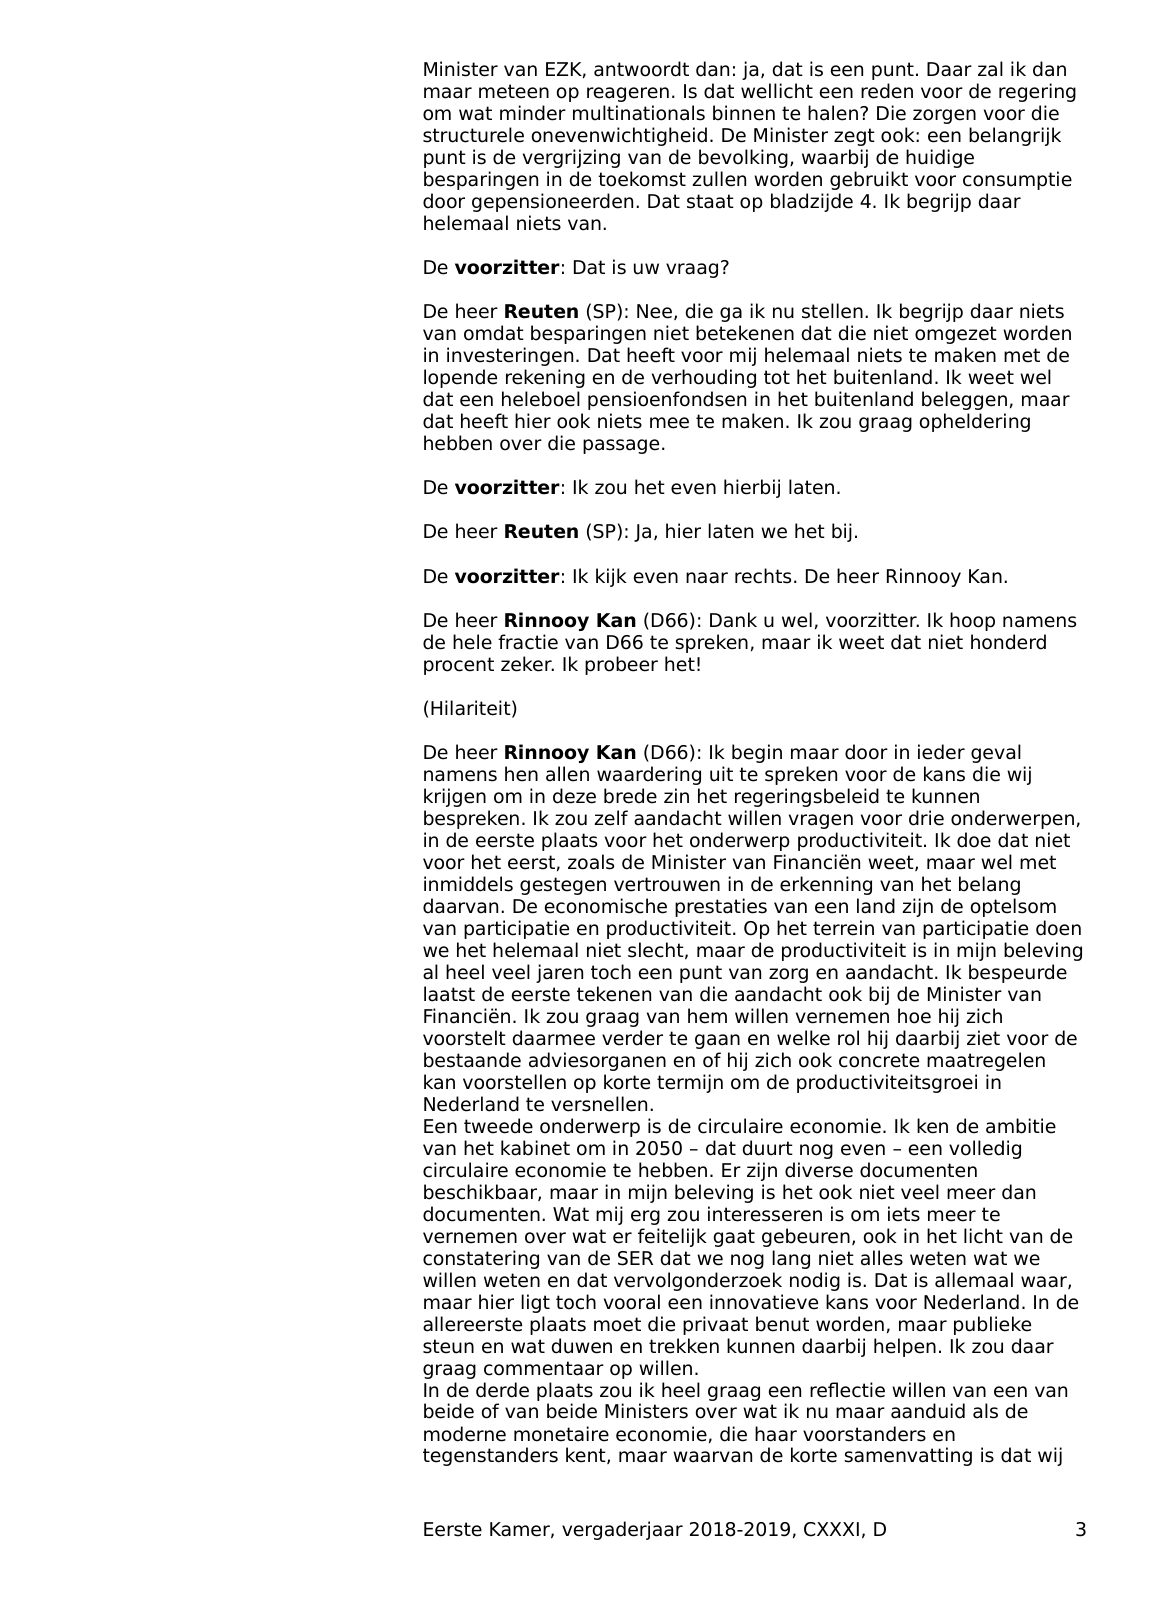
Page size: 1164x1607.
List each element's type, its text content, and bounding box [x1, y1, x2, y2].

text De heer Rinnooy Kan (D66): Ik begin maar door in ieder geval namens hen allen waardering uit te spreken voor de kans die wij krijgen om in deze brede zin het regeringsbeleid te kunnen bespreken. Ik zou zelf aandacht willen vragen voor drie onderwerpen, in de eerste plaats voor het onderwerp productiviteit. Ik doe dat niet voor het eerst, zoals de Minister van Financiën weet, maar wel met inmiddels gestegen vertrouwen in de erkenning van het belang daarvan. De economische prestaties van een land zijn de optelsom van participatie en productiviteit. Op het terrein van participatie doen we het helemaal niet slecht, maar de productiviteit is in mijn beleving al heel veel jaren toch een punt van zorg en aandacht. Ik bespeurde laatst de eerste tekenen van die aandacht ook bij de Minister van Financiën. Ik zou graag van hem willen vernemen hoe hij zich voorstelt daarmee verder te gaan en welke rol hij daarbij ziet voor de bestaande adviesorganen en of hij zich ook concrete maatregelen kan voorstellen op korte termijn om de productiviteitsgroei in Nederland te versnellen. [422, 742, 1087, 1116]
text De heer Reuten (SP): Ja, hier laten we het bij. [422, 521, 1087, 543]
text In de derde plaats zou ik heel graag een reflectie willen van een van beide of van beide Ministers over wat ik nu maar aanduid als de moderne monetaire economie, die haar voorstanders en tegenstanders kent, maar waarvan de korte samenvatting is dat wij [422, 1379, 1087, 1467]
text De voorzitter: Ik kijk even naar rechts. De heer Rinnooy Kan. [422, 566, 1087, 588]
text De voorzitter: Ik zou het even hierbij laten. [422, 477, 1087, 499]
text De heer Reuten (SP): Nee, die ga ik nu stellen. Ik begrijp daar niets van omdat besparingen niet betekenen dat die niet omgezet worden in investeringen. Dat heeft voor mij helemaal niets te maken met de lopende rekening en de verhouding tot het buitenland. Ik weet wel dat een heleboel pensioenfondsen in het buitenland beleggen, maar dat heeft hier ook niets mee te maken. Ik zou graag opheldering hebben over die passage. [422, 301, 1087, 455]
text De voorzitter: Dat is uw vraag? [422, 257, 1087, 279]
text Minister van EZK, antwoordt dan: ja, dat is een punt. Daar zal ik dan maar meteen op reageren. Is dat wellicht een reden voor de regering om wat minder multinationals binnen te halen? Die zorgen voor die structurele onevenwichtigheid. De Minister zegt ook: een belangrijk punt is de vergrijzing van de bevolking, waarbij de huidige besparingen in de toekomst zullen worden gebruikt voor consumptie door gepensioneerden. Dat staat op bladzijde 4. Ik begrijp daar helemaal niets van. [422, 59, 1087, 235]
text (Hilariteit) [422, 698, 1087, 720]
text Een tweede onderwerp is de circulaire economie. Ik ken de ambitie van het kabinet om in 2050 – dat duurt nog even – een volledig circulaire economie te hebben. Er zijn diverse documenten beschikbaar, maar in mijn beleving is het ook niet veel meer dan documenten. Wat mij erg zou interesseren is om iets meer te vernemen over wat er feitelijk gaat gebeuren, ook in het licht van de constatering van de SER dat we nog lang niet alles weten wat we willen weten en dat vervolgonderzoek nodig is. Dat is allemaal waar, maar hier ligt toch vooral een innovatieve kans voor Nederland. In de allereerste plaats moet die privaat benut worden, maar publieke steun en wat duwen en trekken kunnen daarbij helpen. Ik zou daar graag commentaar op willen. [422, 1116, 1087, 1379]
text De heer Rinnooy Kan (D66): Dank u wel, voorzitter. Ik hoop namens de hele fractie van D66 te spreken, maar ik weet dat niet honderd procent zeker. Ik probeer het! [422, 610, 1087, 676]
